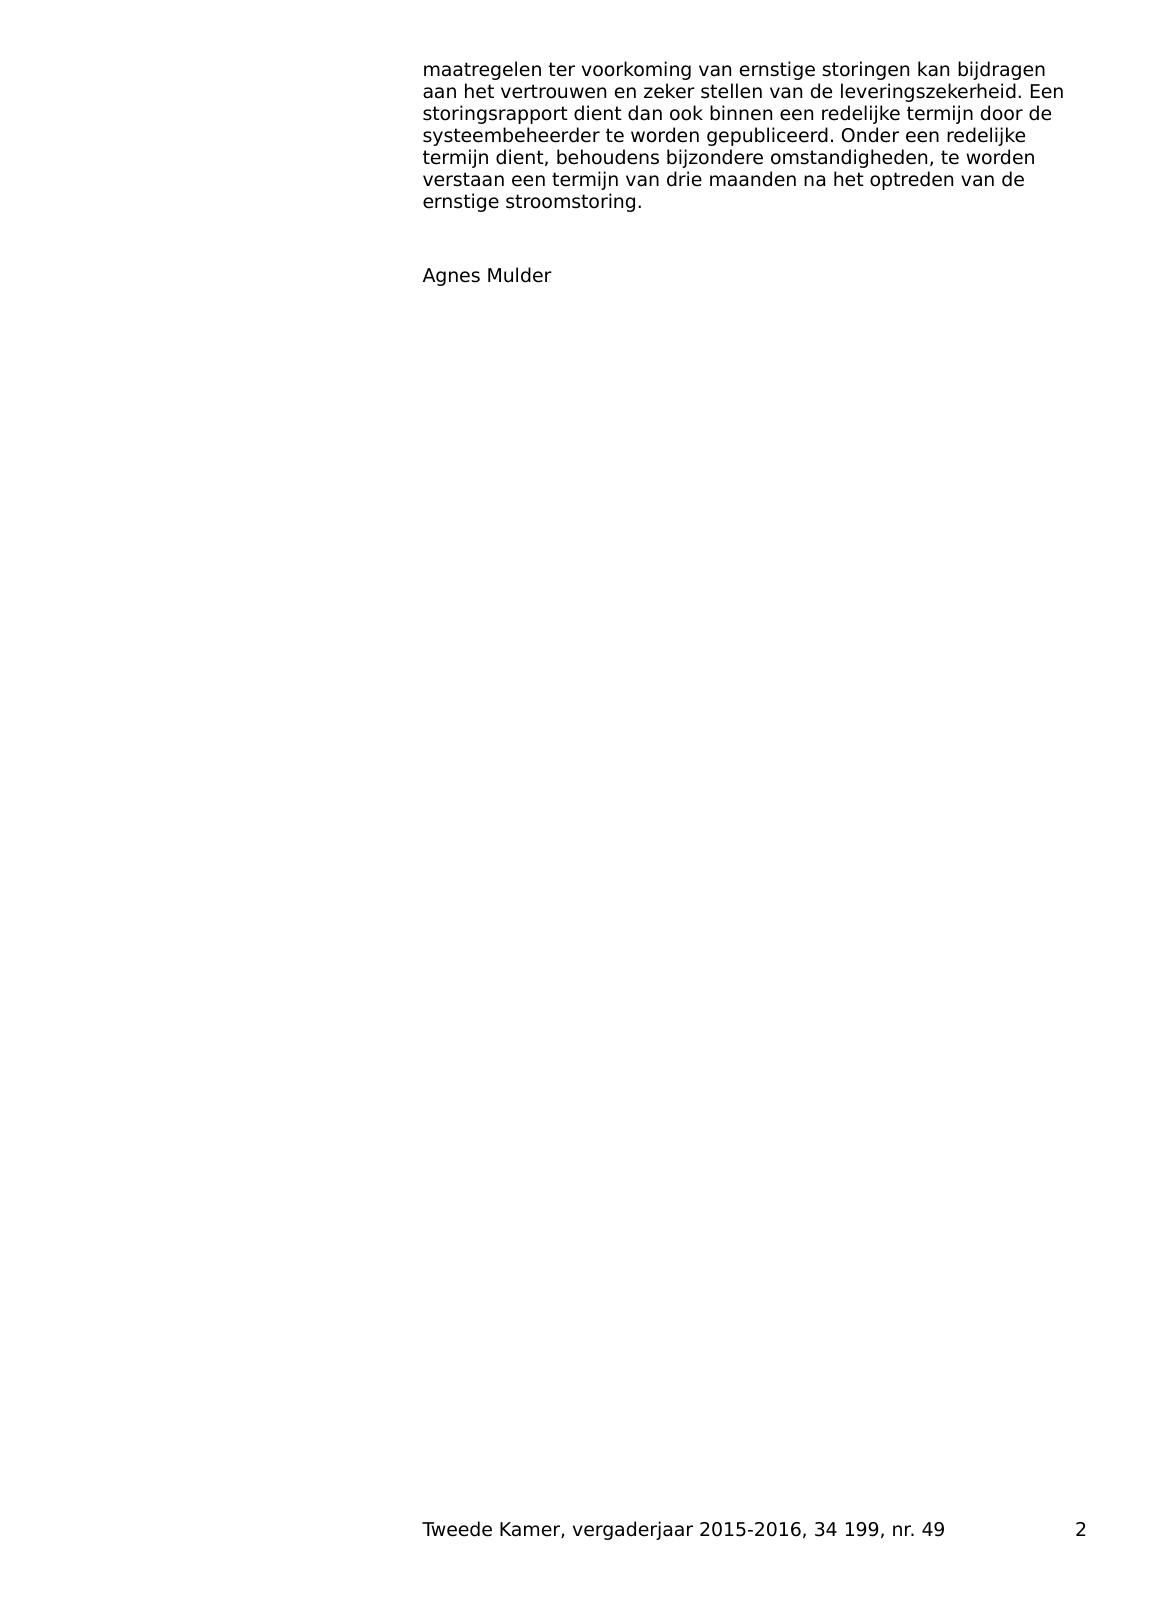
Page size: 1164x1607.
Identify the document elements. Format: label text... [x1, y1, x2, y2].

text maatregelen ter voorkoming van ernstige storingen kan bijdragen aan het vertrouwen en zeker stellen van de leveringszekerheid. Een storingsrapport dient dan ook binnen een redelijke termijn door de systeembeheerder te worden gepubliceerd. Onder een redelijke termijn dient, behoudens bijzondere omstandigheden, te worden verstaan een termijn van drie maanden na het optreden van de ernstige stroomstoring. [422, 59, 1087, 213]
text Agnes Mulder [422, 243, 1087, 287]
